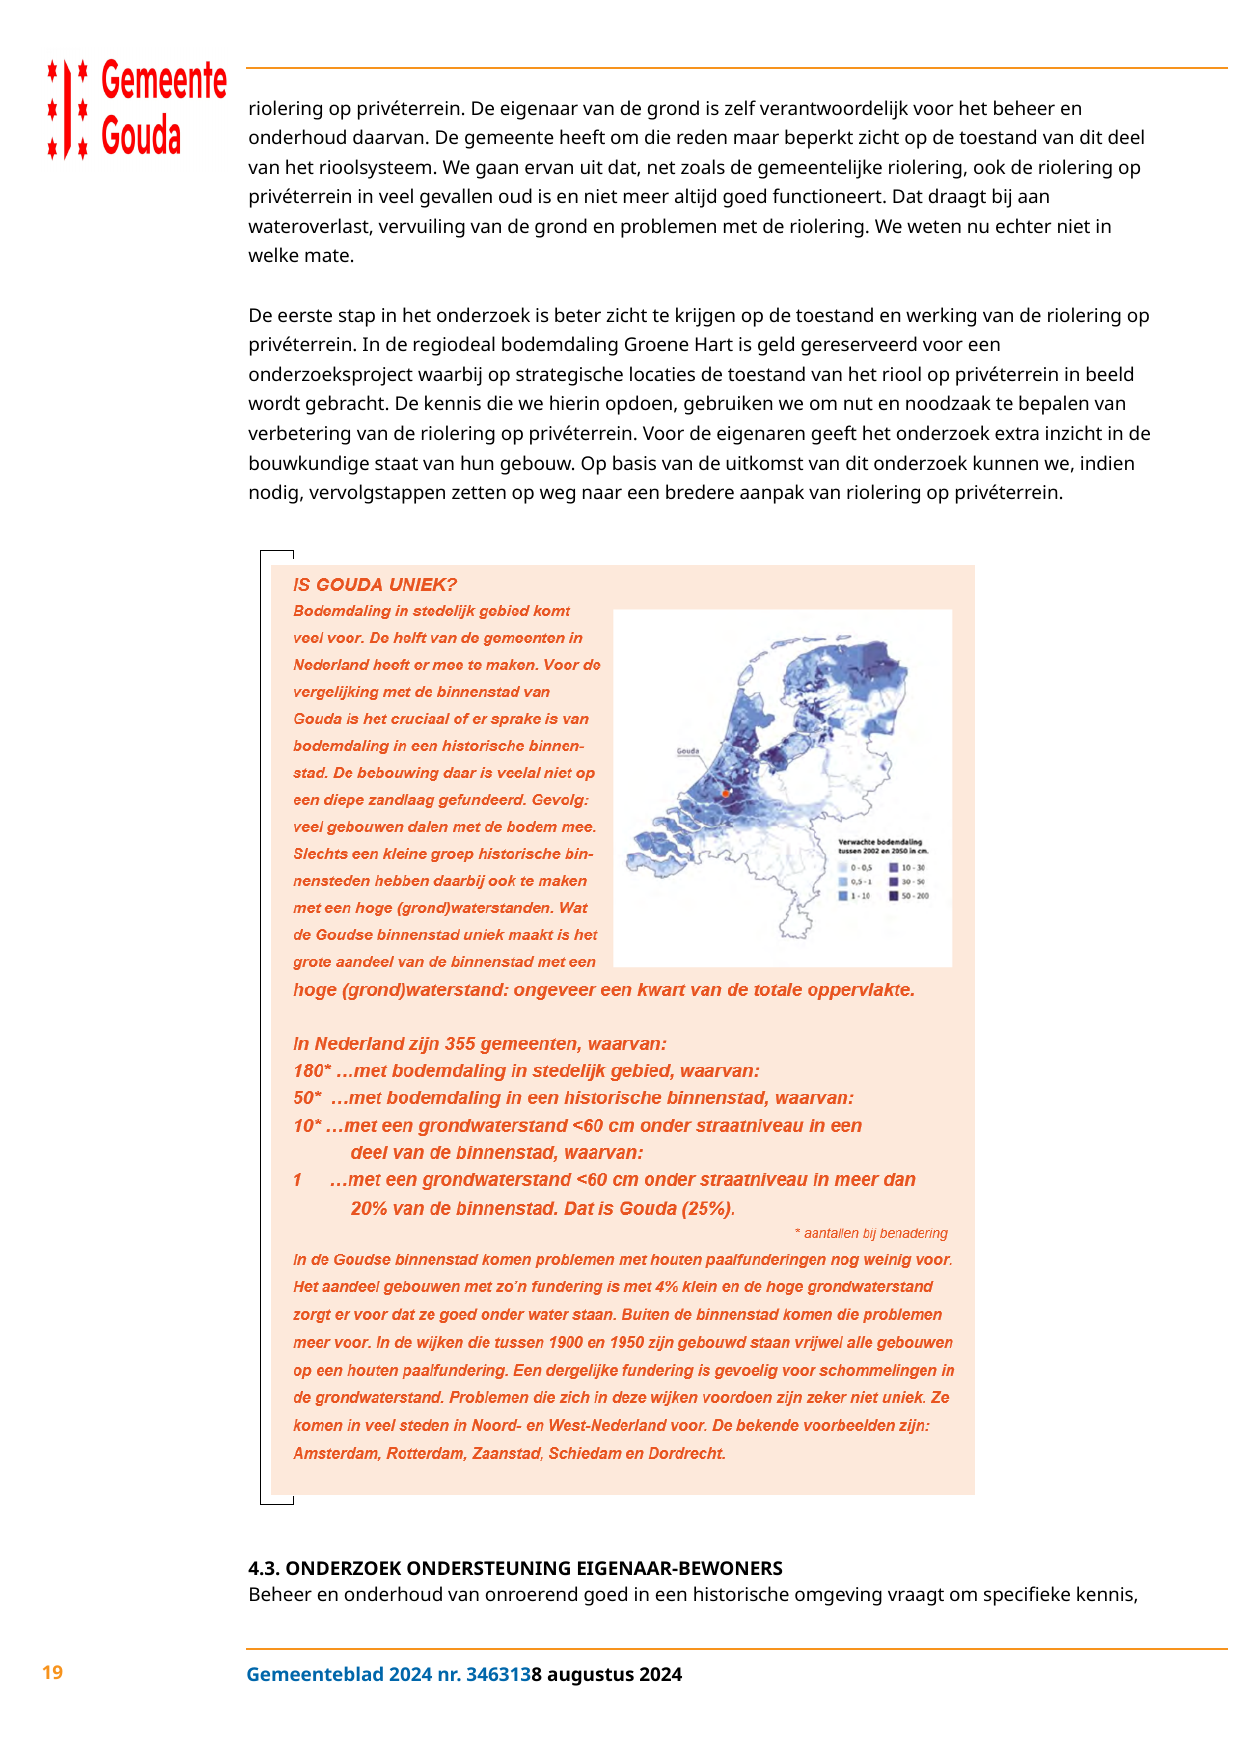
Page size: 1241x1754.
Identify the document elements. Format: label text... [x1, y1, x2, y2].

text riolering op privéterrein. De eigenaar van de grond is zelf verantwoordelijk voor het beheer en onderhoud daarvan. De gemeente heeft om die reden maar beperkt zicht op de toestand van dit deel van het rioolsysteem. We gaan ervan uit dat, net zoals de gemeentelijke riolering, ook de riolering op privéterrein in veel gevallen oud is en niet meer altijd goed functioneert. Dat draagt bij aan wateroverlast, vervuiling van de grond en problemen met de riolering. We weten nu echter niet in welke mate. [248, 95, 1152, 268]
picture [41, 47, 231, 172]
picture [268, 559, 978, 1496]
text De eerste stap in het onderzoek is beter zicht te krijgen op de toestand en werking van de riolering op privéterrein. In de regiodeal bodemdaling Groene Hart is geld gereserveerd voor een onderzoeksproject waarbij op strategische locaties de toestand van het riool op privéterrein in beeld wordt gebracht. De kennis die we hierin opdoen, gebruiken we om nut en noodzaak te bepalen van verbetering van de riolering op privéterrein. Voor de eigenaren geeft het onderzoek extra inzicht in de bouwkundige staat van hun gebouw. Op basis van de uitkomst van dit onderzoek kunnen we, indien nodig, vervolgstappen zetten op weg naar een bredere aanpak van riolering op privéterrein. [248, 302, 1152, 505]
text Beheer en onderhoud van onroerend goed in een historische omgeving vraagt om specifieke kennis, [248, 1581, 1152, 1607]
text 4.3. ONDERZOEK ONDERSTEUNING EIGENAAR-BEWONERS [248, 1555, 1152, 1581]
